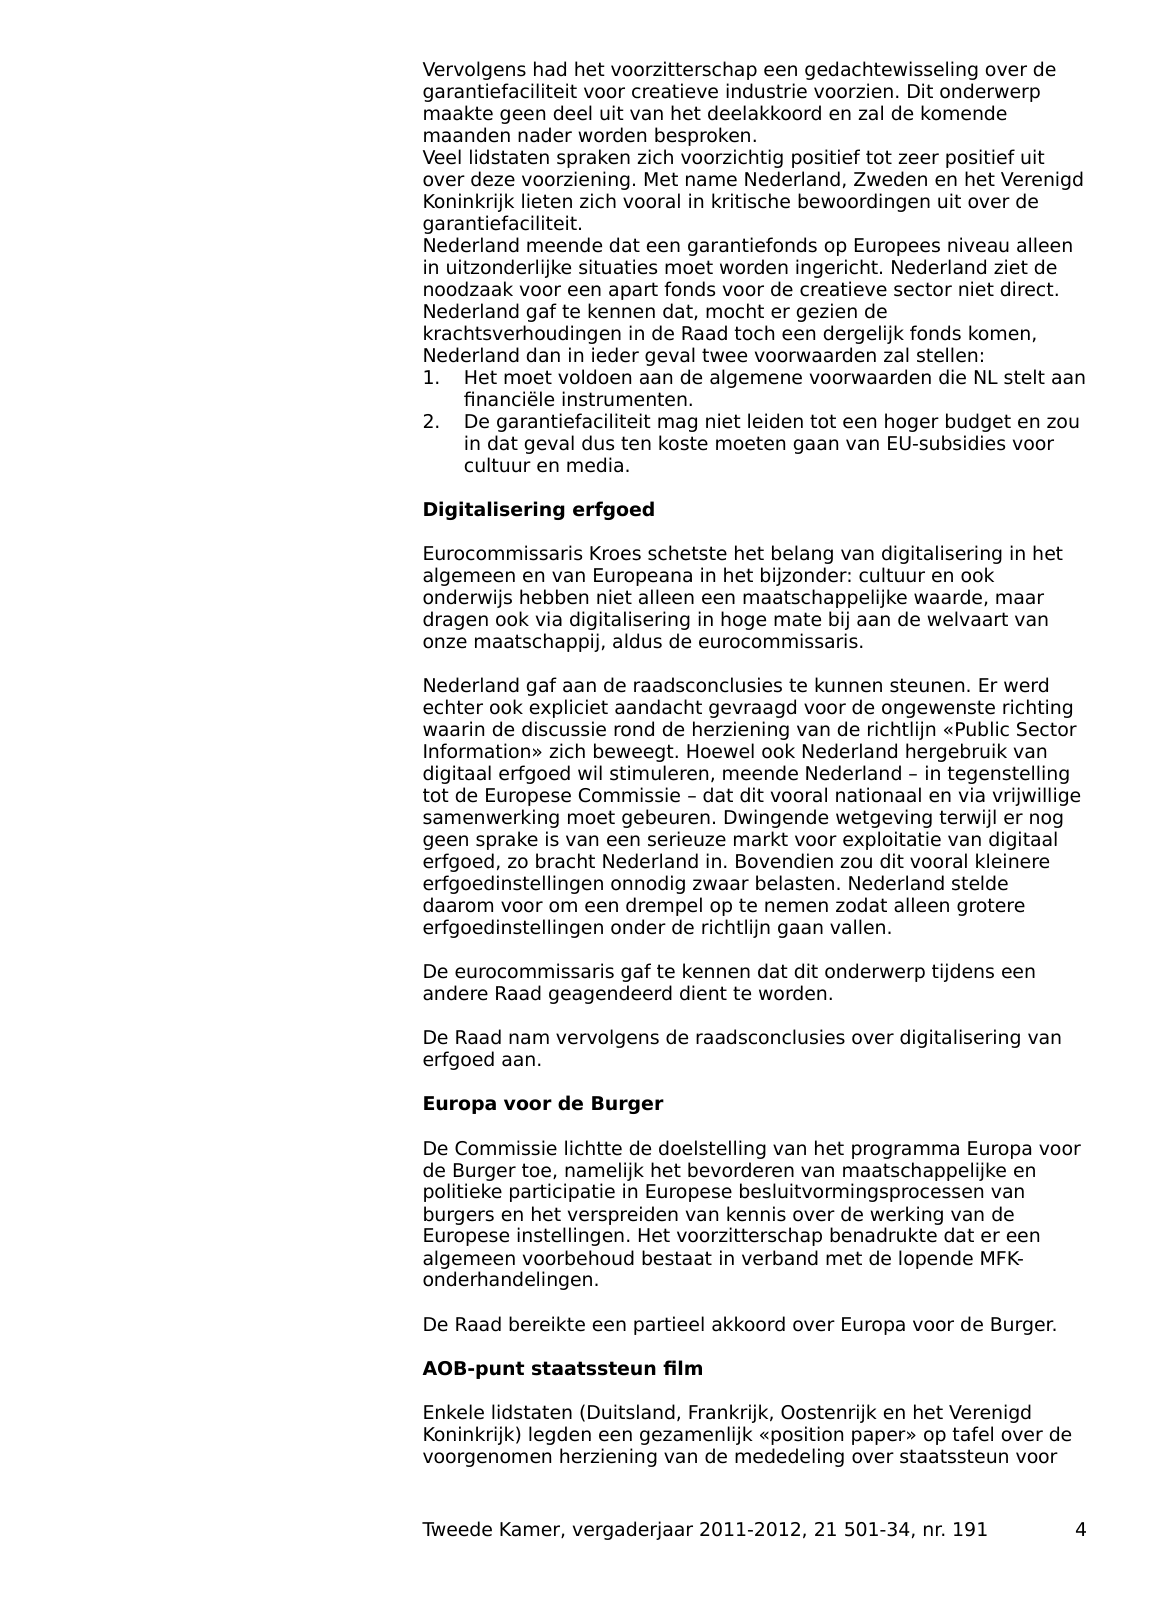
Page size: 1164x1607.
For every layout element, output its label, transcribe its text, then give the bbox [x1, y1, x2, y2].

subtitle Europa voor de Burger [422, 1093, 1087, 1115]
text Nederland gaf te kennen dat, mocht er gezien de krachtsverhoudingen in de Raad toch een dergelijk fonds komen, Nederland dan in ieder geval twee voorwaarden zal stellen: [422, 301, 1087, 367]
text Enkele lidstaten (Duitsland, Frankrijk, Oostenrijk en het Verenigd Koninkrijk) legden een gezamenlijk «position paper» op tafel over de voorgenomen herziening van de mededeling over staatssteun voor [422, 1402, 1087, 1468]
text De Commissie lichtte de doelstelling van het programma Europa voor de Burger toe, namelijk het bevorderen van maatschappelijke en politieke participatie in Europese besluitvormingsprocessen van burgers en het verspreiden van kennis over de werking van de Europese instellingen. Het voorzitterschap benadrukte dat er een algemeen voorbehoud bestaat in verband met de lopende MFK-onderhandelingen. [422, 1137, 1087, 1291]
text Nederland meende dat een garantiefonds op Europees niveau alleen in uitzonderlijke situaties moet worden ingericht. Nederland ziet de noodzaak voor een apart fonds voor de creatieve sector niet direct. [422, 235, 1087, 301]
text Nederland gaf aan de raadsconclusies te kunnen steunen. Er werd echter ook expliciet aandacht gevraagd voor de ongewenste richting waarin de discussie rond de herziening van de richtlijn «Public Sector Information» zich beweegt. Hoewel ook Nederland hergebruik van digitaal erfgoed wil stimuleren, meende Nederland – in tegenstelling tot de Europese Commissie – dat dit vooral nationaal en via vrijwillige samenwerking moet gebeuren. Dwingende wetgeving terwijl er nog geen sprake is van een serieuze markt voor exploitatie van digitaal erfgoed, zo bracht Nederland in. Bovendien zou dit vooral kleinere erfgoedinstellingen onnodig zwaar belasten. Nederland stelde daarom voor om een drempel op te nemen zodat alleen grotere erfgoedinstellingen onder de richtlijn gaan vallen. [422, 675, 1087, 939]
text Eurocommissaris Kroes schetste het belang van digitalisering in het algemeen en van Europeana in het bijzonder: cultuur en ook onderwijs hebben niet alleen een maatschappelijke waarde, maar dragen ook via digitalisering in hoge mate bij aan de welvaart van onze maatschappij, aldus de eurocommissaris. [422, 543, 1087, 653]
text 1. Het moet voldoen aan de algemene voorwaarden die NL stelt aan financiële instrumenten. [422, 367, 1087, 411]
text 2. De garantiefaciliteit mag niet leiden tot een hoger budget en zou in dat geval dus ten koste moeten gaan van EU-subsidies voor cultuur en media. [422, 411, 1087, 477]
text Vervolgens had het voorzitterschap een gedachtewisseling over de garantiefaciliteit voor creatieve industrie voorzien. Dit onderwerp maakte geen deel uit van het deelakkoord en zal de komende maanden nader worden besproken. [422, 59, 1087, 147]
subtitle AOB-punt staatssteun film [422, 1358, 1087, 1380]
text De Raad bereikte een partieel akkoord over Europa voor de Burger. [422, 1313, 1087, 1336]
text Veel lidstaten spraken zich voorzichtig positief tot zeer positief uit over deze voorziening. Met name Nederland, Zweden en het Verenigd Koninkrijk lieten zich vooral in kritische bewoordingen uit over de garantiefaciliteit. [422, 147, 1087, 235]
subtitle Digitalisering erfgoed [422, 499, 1087, 521]
text De eurocommissaris gaf te kennen dat dit onderwerp tijdens een andere Raad geagendeerd dient te worden. [422, 961, 1087, 1005]
text De Raad nam vervolgens de raadsconclusies over digitalisering van erfgoed aan. [422, 1027, 1087, 1071]
